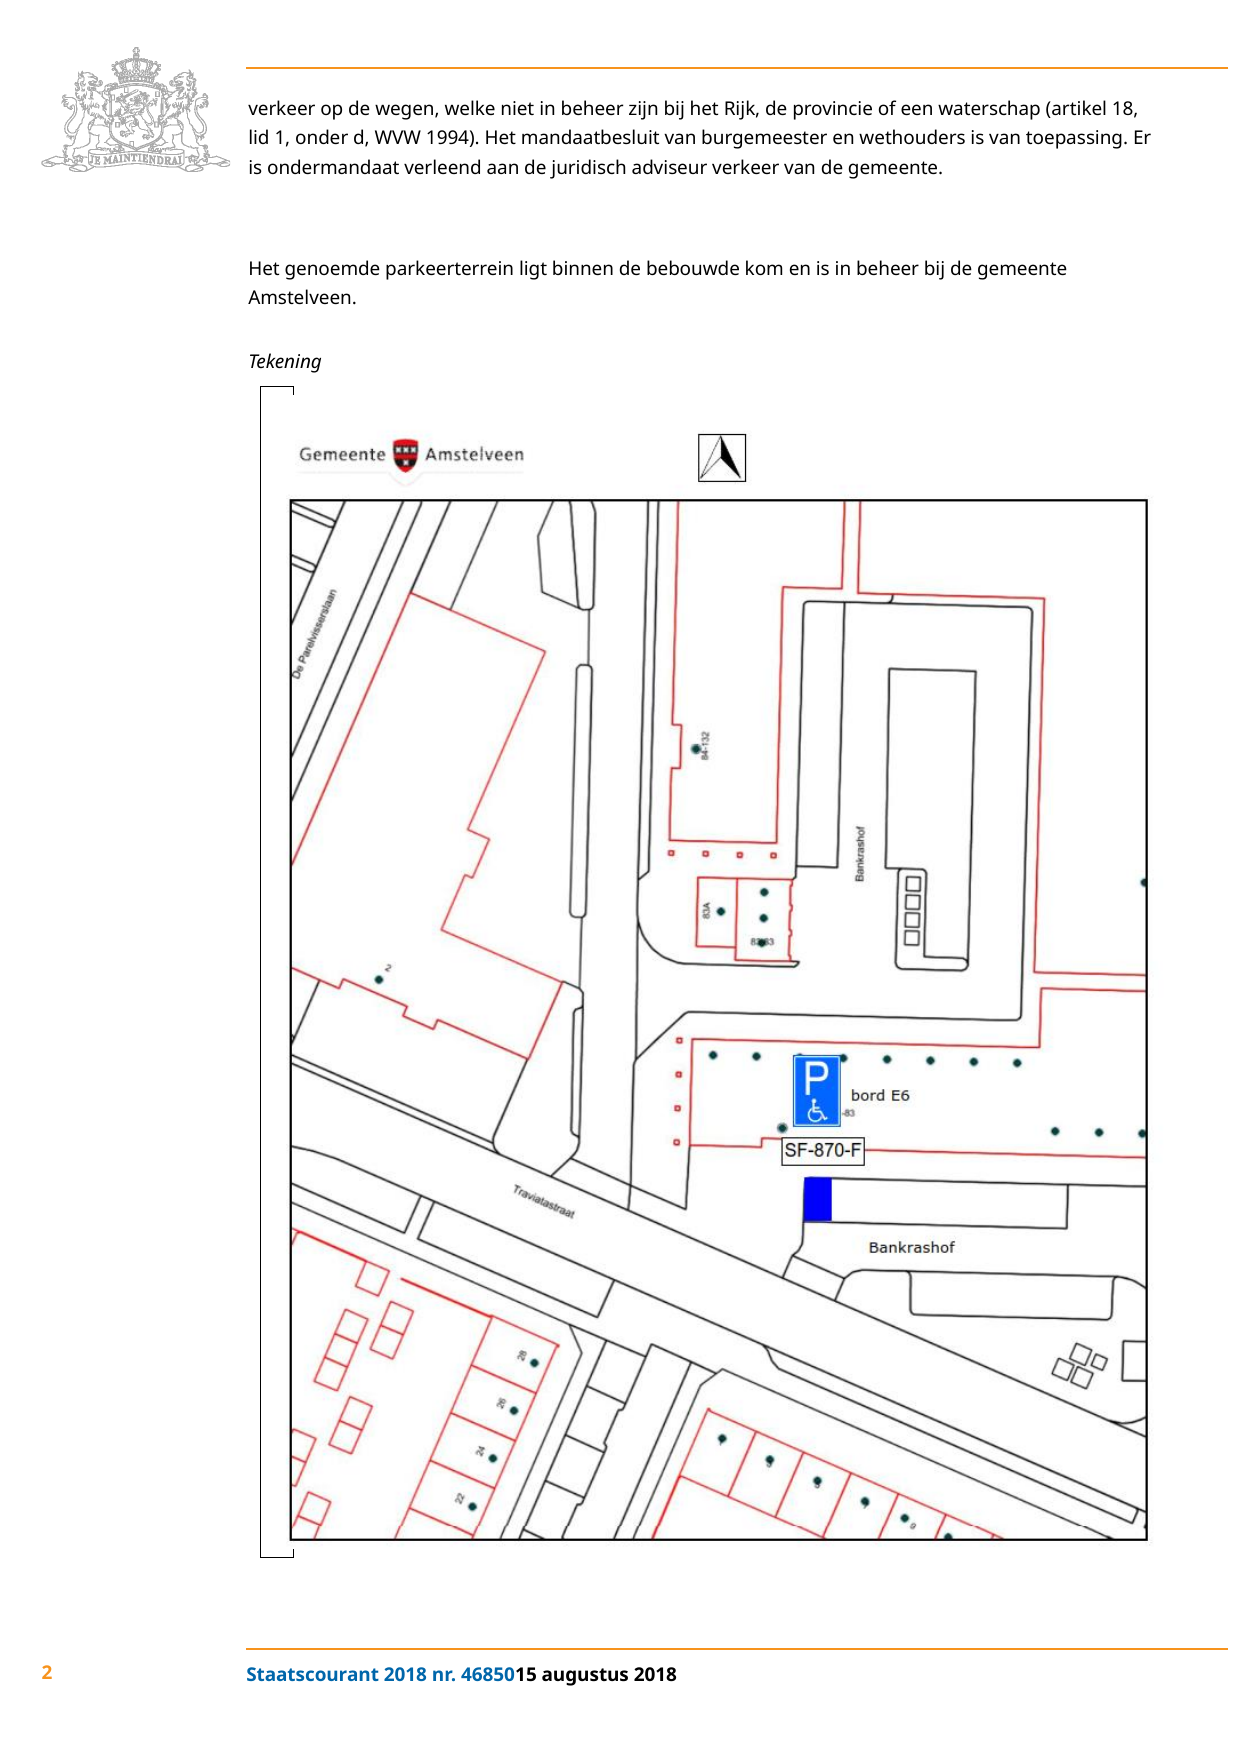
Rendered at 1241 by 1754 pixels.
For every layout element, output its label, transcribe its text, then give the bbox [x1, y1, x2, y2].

text Tekening [248, 348, 1152, 374]
picture [41, 47, 231, 172]
picture [268, 395, 1173, 1549]
text Het genoemde parkeerterrein ligt binnen de bebouwde kom en is in beheer bij de gemeente Amstelveen. [248, 255, 1152, 310]
text verkeer op de wegen, welke niet in beheer zijn bij het Rijk, de provincie of een waterschap (artikel 18, lid 1, onder d, WVW 1994). Het mandaatbesluit van burgemeester en wethouders is van toepassing. Er is ondermandaat verleend aan de juridisch adviseur verkeer van de gemeente. [248, 95, 1152, 180]
